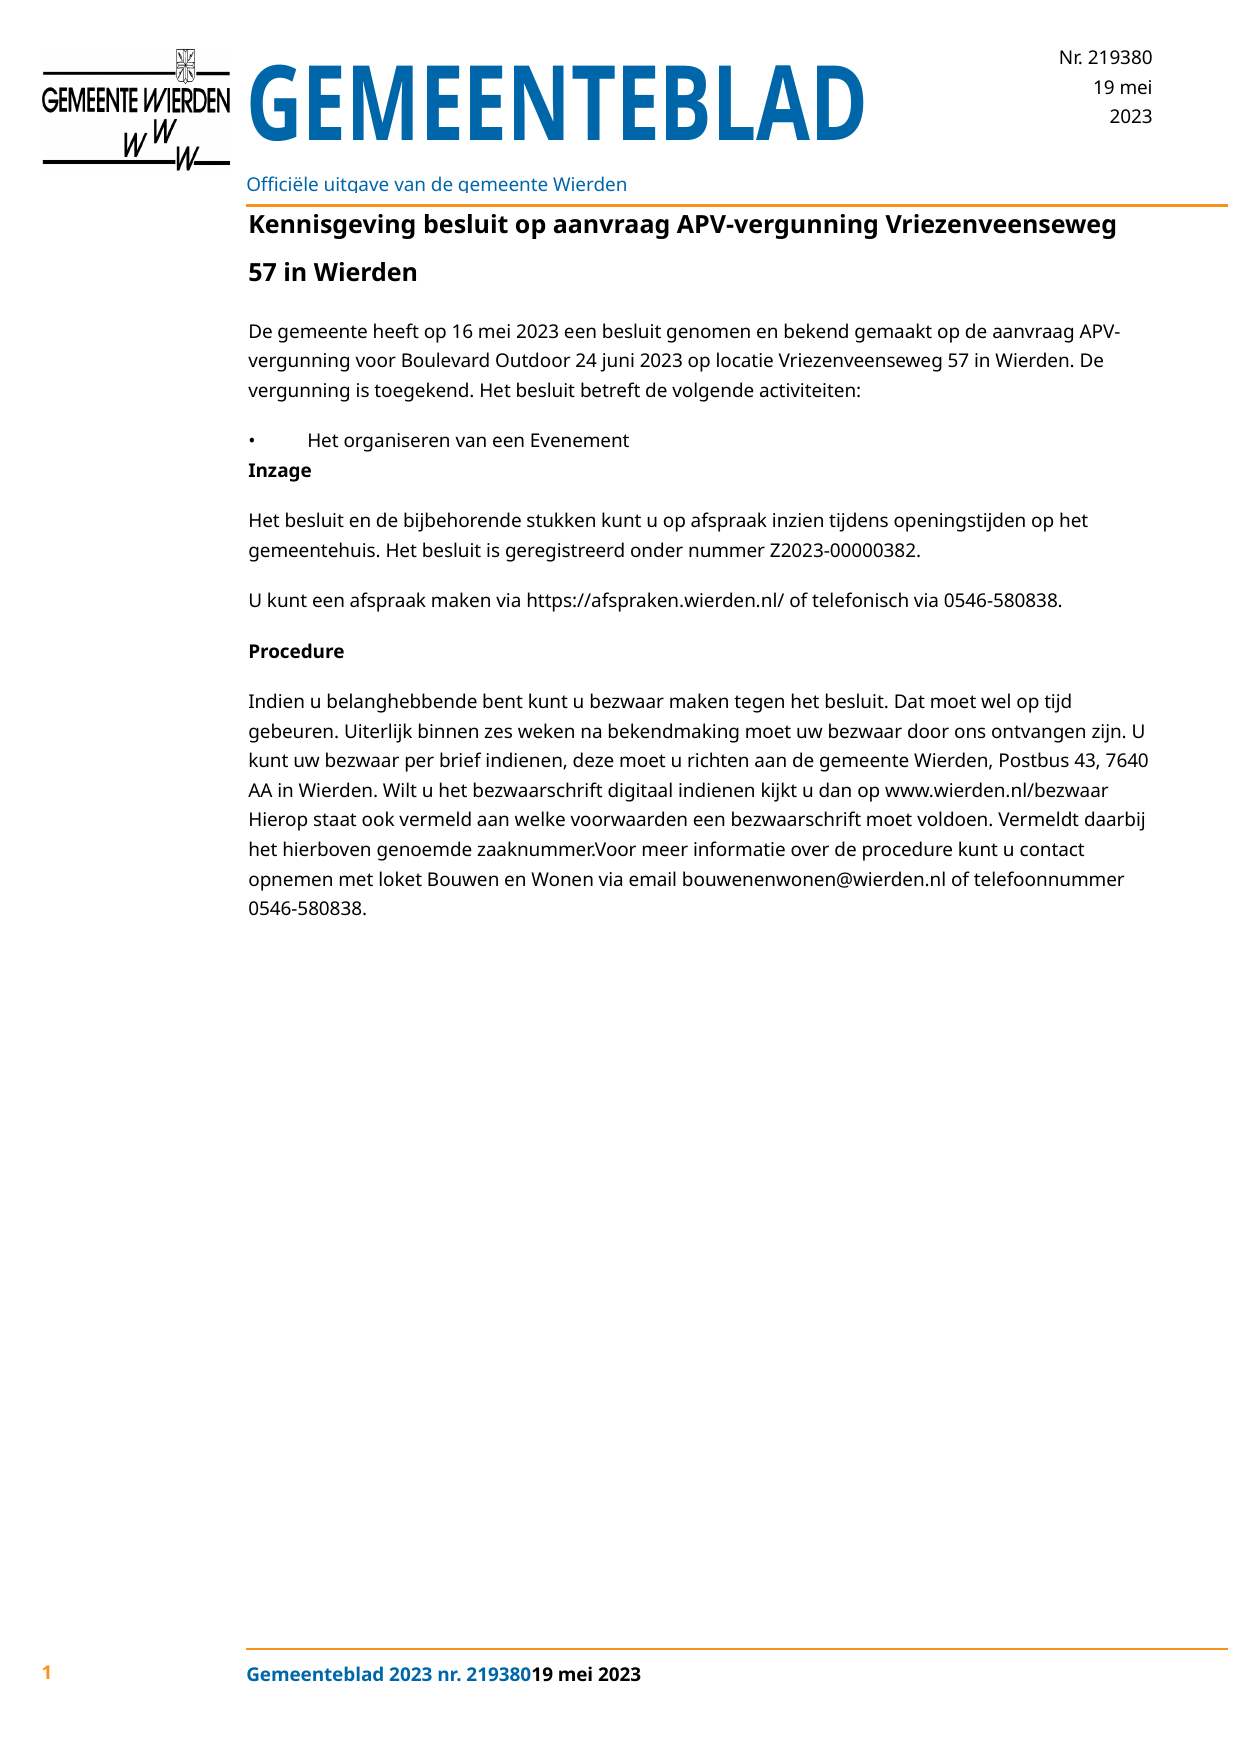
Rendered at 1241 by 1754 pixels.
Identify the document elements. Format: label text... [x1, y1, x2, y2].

text Indien u belanghebbende bent kunt u bezwaar maken tegen het besluit. Dat moet wel op tijd gebeuren. Uiterlijk binnen zes weken na bekendmaking moet uw bezwaar door ons ontvangen zijn. U kunt uw bezwaar per brief indienen, deze moet u richten aan de gemeente Wierden, Postbus 43, 7640 AA in Wierden. Wilt u het bezwaarschrift digitaal indienen kijkt u dan op www.wierden.nl/bezwaar Hierop staat ook vermeld aan welke voorwaarden een bezwaarschrift moet voldoen. Vermeldt daarbij het hierboven genoemde zaaknummer.Voor meer informatie over de procedure kunt u contact opnemen met loket Bouwen en Wonen via email bouwenenwonen@wierden.nl of telefoonnummer 0546-580838. [248, 688, 1152, 921]
text U kunt een afspraak maken via https://afspraken.wierden.nl/ of telefonisch via 0546-580838. [248, 587, 1152, 613]
picture [41, 47, 231, 172]
text Kennisgeving besluit op aanvraag APV-vergunning Vriezenveenseweg 57 in Wierden [248, 207, 1152, 288]
text De gemeente heeft op 16 mei 2023 een besluit genomen en bekend gemaakt op de aanvraag APV-vergunning voor Boulevard Outdoor 24 juni 2023 op locatie Vriezenveenseweg 57 in Wierden. De vergunning is toegekend. Het besluit betreft de volgende activiteiten: [248, 318, 1152, 403]
text Procedure [248, 638, 1152, 664]
text Het besluit en de bijbehorende stukken kunt u op afspraak inzien tijdens openingstijden op het gemeentehuis. Het besluit is geregistreerd onder nummer Z2023-00000382. [248, 507, 1152, 563]
list Het organiseren van een Evenement [248, 427, 1152, 453]
text Inzage [248, 457, 1152, 483]
